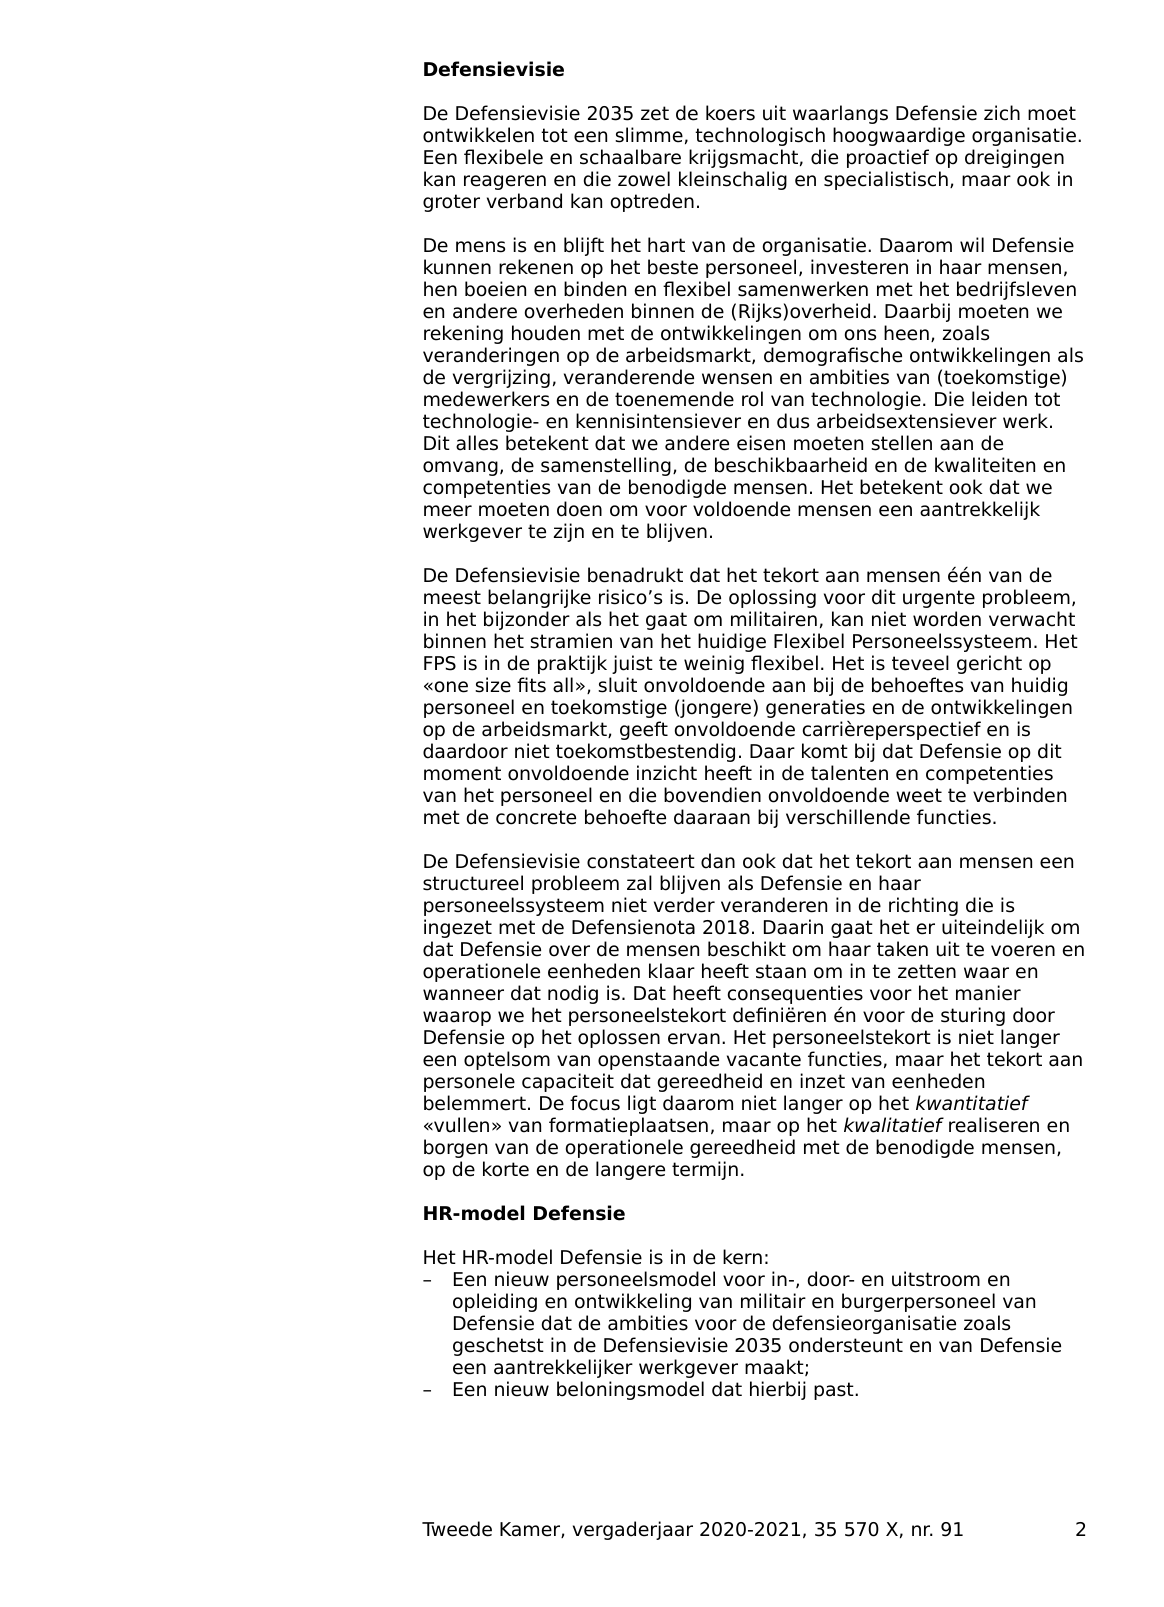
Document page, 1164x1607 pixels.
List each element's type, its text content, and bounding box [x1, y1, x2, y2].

text De Defensievisie benadrukt dat het tekort aan mensen één van de meest belangrijke risico’s is. De oplossing voor dit urgente probleem, in het bijzonder als het gaat om militairen, kan niet worden verwacht binnen het stramien van het huidige Flexibel Personeelssysteem. Het FPS is in de praktijk juist te weinig flexibel. Het is teveel gericht op «one size fits all», sluit onvoldoende aan bij de behoeftes van huidig personeel en toekomstige (jongere) generaties en de ontwikkelingen op de arbeidsmarkt, geeft onvoldoende carrièreperspectief en is daardoor niet toekomstbestendig. Daar komt bij dat Defensie op dit moment onvoldoende inzicht heeft in de talenten en competenties van het personeel en die bovendien onvoldoende weet te verbinden met de concrete behoefte daaraan bij verschillende functies. [422, 565, 1087, 829]
text De Defensievisie constateert dan ook dat het tekort aan mensen een structureel probleem zal blijven als Defensie en haar personeelssysteem niet verder veranderen in de richting die is ingezet met de Defensienota 2018. Daarin gaat het er uiteindelijk om dat Defensie over de mensen beschikt om haar taken uit te voeren en operationele eenheden klaar heeft staan om in te zetten waar en wanneer dat nodig is. Dat heeft consequenties voor het manier waarop we het personeelstekort definiëren én voor de sturing door Defensie op het oplossen ervan. Het personeelstekort is niet langer een optelsom van openstaande vacante functies, maar het tekort aan personele capaciteit dat gereedheid en inzet van eenheden belemmert. De focus ligt daarom niet langer op het kwantitatief «vullen» van formatieplaatsen, maar op het kwalitatief realiseren en borgen van de operationele gereedheid met de benodigde mensen, op de korte en de langere termijn. [422, 851, 1087, 1181]
text Het HR-model Defensie is in de kern: [422, 1247, 1087, 1269]
subtitle Defensievisie [422, 59, 1087, 81]
text – Een nieuw beloningsmodel dat hierbij past. [422, 1379, 1087, 1401]
text – Een nieuw personeelsmodel voor in-, door- en uitstroom en opleiding en ontwikkeling van militair en burgerpersoneel van Defensie dat de ambities voor de defensieorganisatie zoals geschetst in de Defensievisie 2035 ondersteunt en van Defensie een aantrekkelijker werkgever maakt; [422, 1269, 1087, 1379]
text De mens is en blijft het hart van de organisatie. Daarom wil Defensie kunnen rekenen op het beste personeel, investeren in haar mensen, hen boeien en binden en flexibel samenwerken met het bedrijfsleven en andere overheden binnen de (Rijks)overheid. Daarbij moeten we rekening houden met de ontwikkelingen om ons heen, zoals veranderingen op de arbeidsmarkt, demografische ontwikkelingen als de vergrijzing, veranderende wensen en ambities van (toekomstige) medewerkers en de toenemende rol van technologie. Die leiden tot technologie- en kennisintensiever en dus arbeidsextensiever werk. Dit alles betekent dat we andere eisen moeten stellen aan de omvang, de samenstelling, de beschikbaarheid en de kwaliteiten en competenties van de benodigde mensen. Het betekent ook dat we meer moeten doen om voor voldoende mensen een aantrekkelijk werkgever te zijn en te blijven. [422, 235, 1087, 543]
subtitle HR-model Defensie [422, 1203, 1087, 1225]
text De Defensievisie 2035 zet de koers uit waarlangs Defensie zich moet ontwikkelen tot een slimme, technologisch hoogwaardige organisatie. Een flexibele en schaalbare krijgsmacht, die proactief op dreigingen kan reageren en die zowel kleinschalig en specialistisch, maar ook in groter verband kan optreden. [422, 103, 1087, 213]
